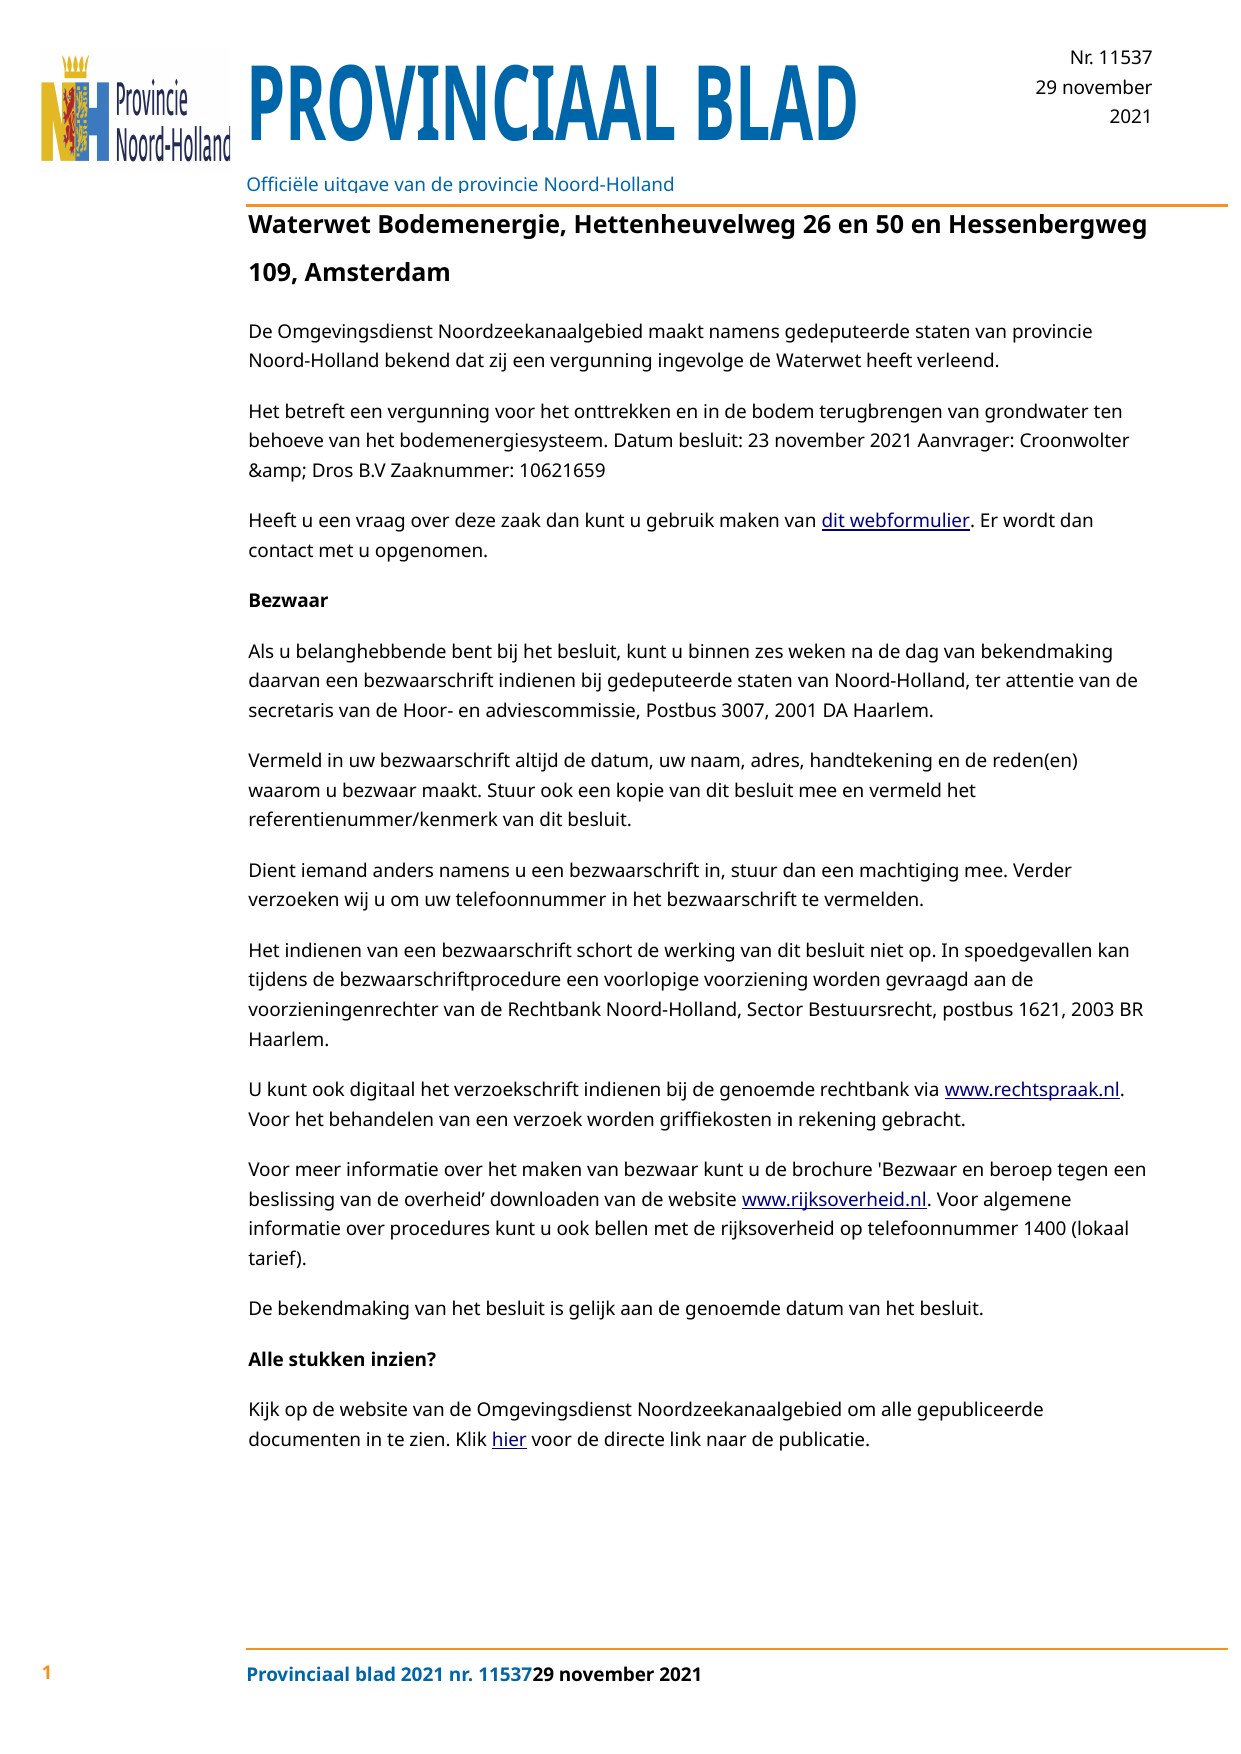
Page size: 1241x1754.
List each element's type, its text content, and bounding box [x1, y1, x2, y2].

text Kijk op de website van de Omgevingsdienst Noordzeekanaalgebied om alle gepubliceerde documenten in te zien. Klik hier voor de directe link naar de publicatie. [248, 1396, 1152, 1452]
text De bekendmaking van het besluit is gelijk aan de genoemde datum van het besluit. [248, 1295, 1152, 1321]
text U kunt ook digitaal het verzoekschrift indienen bij de genoemde rechtbank via www.rechtspraak.nl. Voor het behandelen van een verzoek worden griffiekosten in rekening gebracht. [248, 1076, 1152, 1132]
text Heeft u een vraag over deze zaak dan kunt u gebruik maken van dit webformulier. Er wordt dan contact met u opgenomen. [248, 507, 1152, 563]
text Het indienen van een bezwaarschrift schort de werking van dit besluit niet op. In spoedgevallen kan tijdens de bezwaarschriftprocedure een voorlopige voorziening worden gevraagd aan de voorzieningenrechter van de Rechtbank Noord-Holland, Sector Bestuursrecht, postbus 1621, 2003 BR Haarlem. [248, 937, 1152, 1052]
text Dient iemand anders namens u een bezwaarschrift in, stuur dan een machtiging mee. Verder verzoeken wij u om uw telefoonnummer in het bezwaarschrift te vermelden. [248, 857, 1152, 912]
text De Omgevingsdienst Noordzeekanaalgebied maakt namens gedeputeerde staten van provincie Noord-Holland bekend dat zij een vergunning ingevolge de Waterwet heeft verleend. [248, 318, 1152, 373]
text Bezwaar [248, 587, 1152, 613]
text Als u belanghebbende bent bij het besluit, kunt u binnen zes weken na de dag van bekendmaking daarvan een bezwaarschrift indienen bij gedeputeerde staten van Noord-Holland, ter attentie van de secretaris van de Hoor- en adviescommissie, Postbus 3007, 2001 DA Haarlem. [248, 638, 1152, 723]
picture [41, 47, 231, 172]
text Voor meer informatie over het maken van bezwaar kunt u de brochure 'Bezwaar en beroep tegen een beslissing van de overheid’ downloaden van de website www.rijksoverheid.nl. Voor algemene informatie over procedures kunt u ook bellen met de rijksoverheid op telefoonnummer 1400 (lokaal tarief). [248, 1156, 1152, 1271]
text Het betreft een vergunning voor het onttrekken en in de bodem terugbrengen van grondwater ten behoeve van het bodemenergiesysteem. Datum besluit: 23 november 2021 Aanvrager: Croonwolter &amp; Dros B.V Zaaknummer: 10621659 [248, 398, 1152, 483]
text Alle stukken inzien? [248, 1346, 1152, 1372]
text Vermeld in uw bezwaarschrift altijd de datum, uw naam, adres, handtekening en de reden(en) waarom u bezwaar maakt. Stuur ook een kopie van dit besluit mee en vermeld het referentienummer/kenmerk van dit besluit. [248, 747, 1152, 832]
text Waterwet Bodemenergie, Hettenheuvelweg 26 en 50 en Hessenbergweg 109, Amsterdam [248, 207, 1152, 288]
